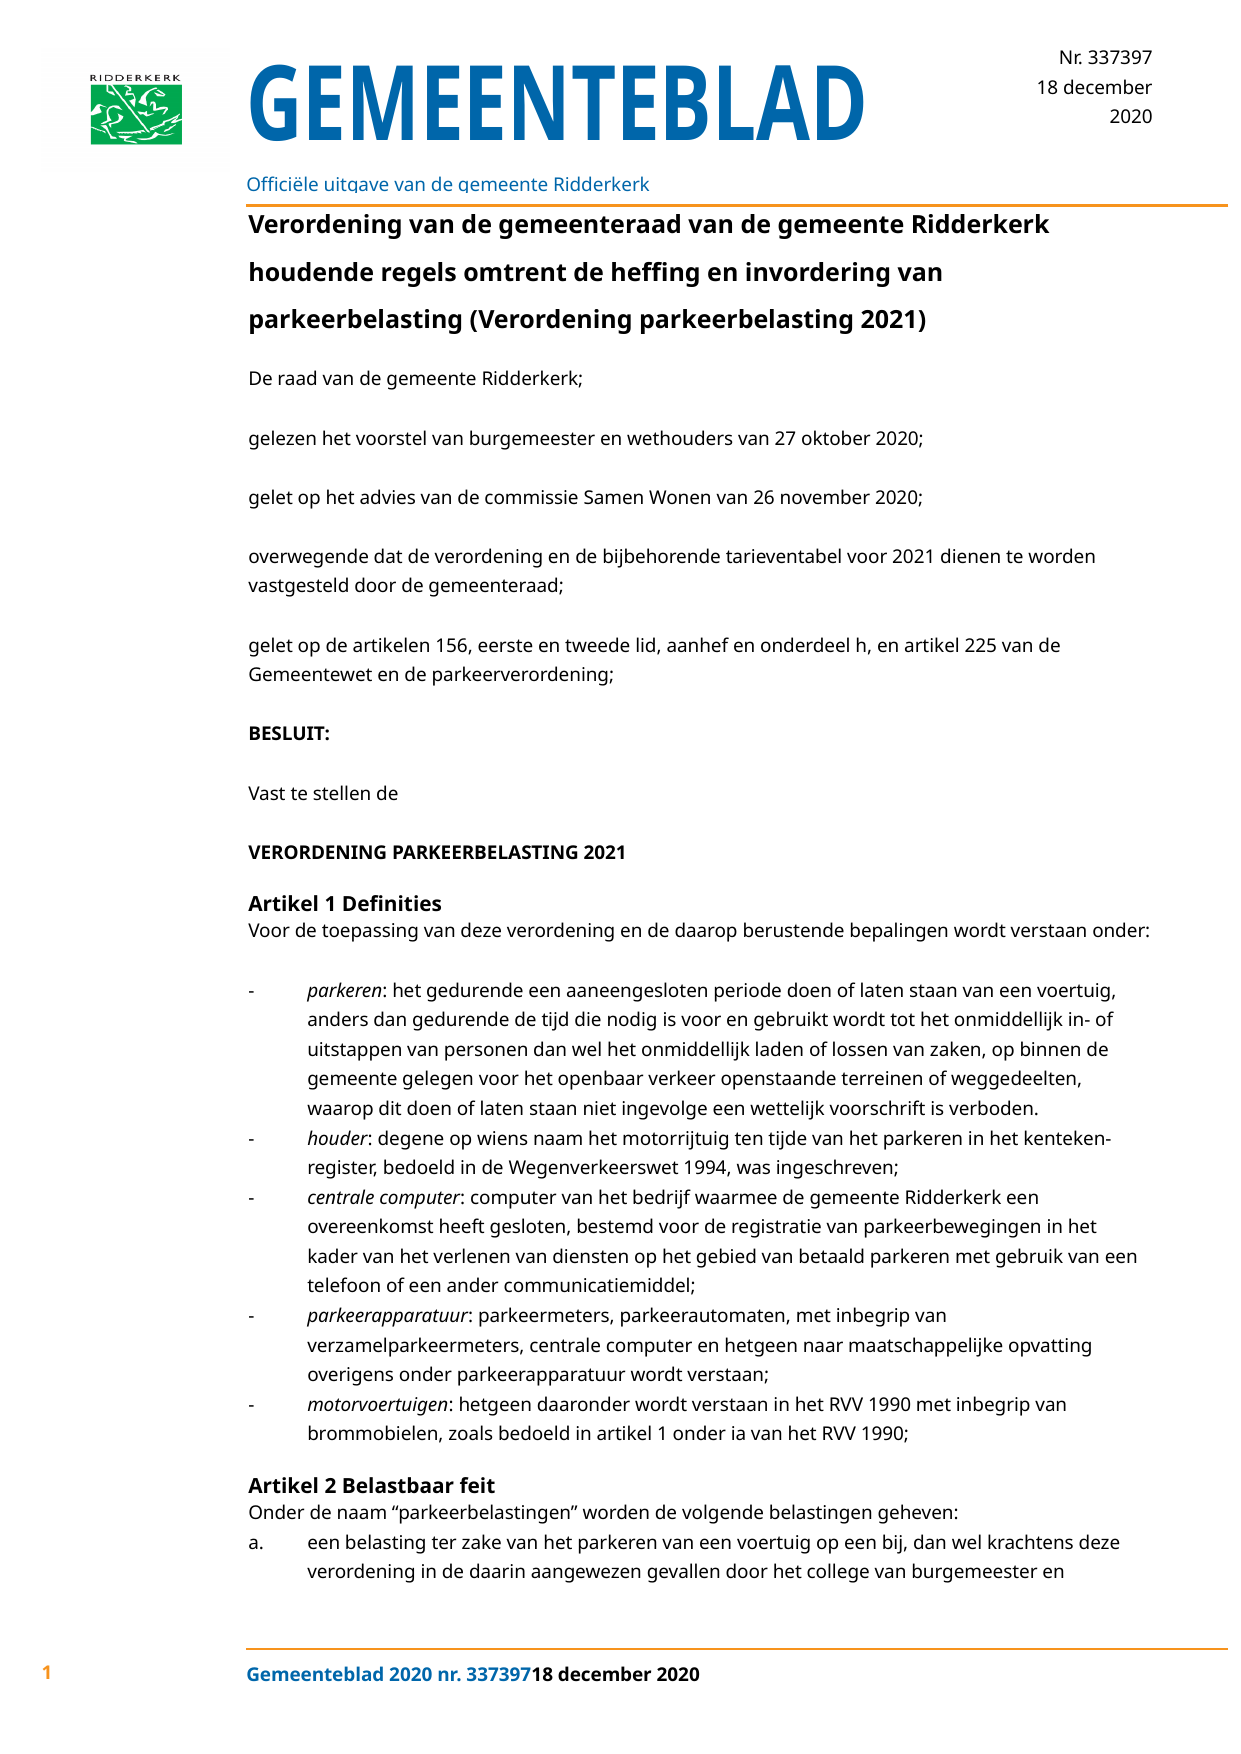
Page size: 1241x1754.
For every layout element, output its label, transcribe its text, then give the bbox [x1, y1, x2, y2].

list een belasting ter zake van het parkeren van een voertuig op een bij, dan wel krachtens deze verordening in de daarin aangewezen gevallen door het college van burgemeester en [248, 1529, 1152, 1584]
text Verordening van de gemeenteraad van de gemeente Ridderkerk houdende regels omtrent de heffing en invordering van parkeerbelasting (Verordening parkeerbelasting 2021) [248, 207, 1152, 336]
list parkeren: het gedurende een aaneengesloten periode doen of laten staan van een voertuig, anders dan gedurende de tijd die nodig is voor en gebruikt wordt tot het onmiddellijk in- of uitstappen van personen dan wel het onmiddellijk laden of lossen van zaken, op binnen de gemeente gelegen voor het openbaar verkeer openstaande terreinen of weggedeelten, waarop dit doen of laten staan niet ingevolge een wettelijk voorschrift is verboden. [248, 977, 1152, 1121]
text De raad van de gemeente Ridderkerk; [248, 366, 1152, 391]
text gelezen het voorstel van burgemeester en wethouders van 27 oktober 2020; [248, 425, 1152, 450]
text BESLUIT: [248, 721, 1152, 746]
text gelet op het advies van de commissie Samen Wonen van 26 november 2020; [248, 484, 1152, 509]
text Artikel 2 Belastbaar feit [248, 1471, 1152, 1499]
list motorvoertuigen: hetgeen daaronder wordt verstaan in het RVV 1990 met inbegrip van brommobielen, zoals bedoeld in artikel 1 onder ia van het RVV 1990; [248, 1391, 1152, 1446]
text Onder de naam “parkeerbelastingen” worden de volgende belastingen geheven: [248, 1499, 1152, 1525]
text overwegende dat de verordening en de bijbehorende tarieventabel voor 2021 dienen te worden vastgesteld door de gemeenteraad; [248, 543, 1152, 598]
list centrale computer: computer van het bedrijf waarmee de gemeente Ridderkerk een overeenkomst heeft gesloten, bestemd voor de registratie van parkeerbewegingen in het kader van het verlenen van diensten op het gebied van betaald parkeren met gebruik van een telefoon of een ander communicatiemiddel; [248, 1184, 1152, 1298]
text Vast te stellen de [248, 780, 1152, 805]
list parkeerapparatuur: parkeermeters, parkeerautomaten, met inbegrip van verzamelparkeermeters, centrale computer en hetgeen naar maatschappelijke opvatting overigens onder parkeerapparatuur wordt verstaan; [248, 1302, 1152, 1387]
list houder: degene op wiens naam het motorrijtuig ten tijde van het parkeren in het kenteken-register, bedoeld in de Wegenverkeerswet 1994, was ingeschreven; [248, 1125, 1152, 1180]
text gelet op de artikelen 156, eerste en tweede lid, aanhef en onderdeel h, en artikel 225 van de Gemeentewet en de parkeerverordening; [248, 632, 1152, 687]
text Artikel 1 Definities [248, 889, 1152, 918]
picture [41, 47, 231, 172]
text Voor de toepassing van deze verordening en de daarop berustende bepalingen wordt verstaan onder: [248, 918, 1152, 943]
text VERORDENING PARKEERBELASTING 2021 [248, 839, 1152, 864]
